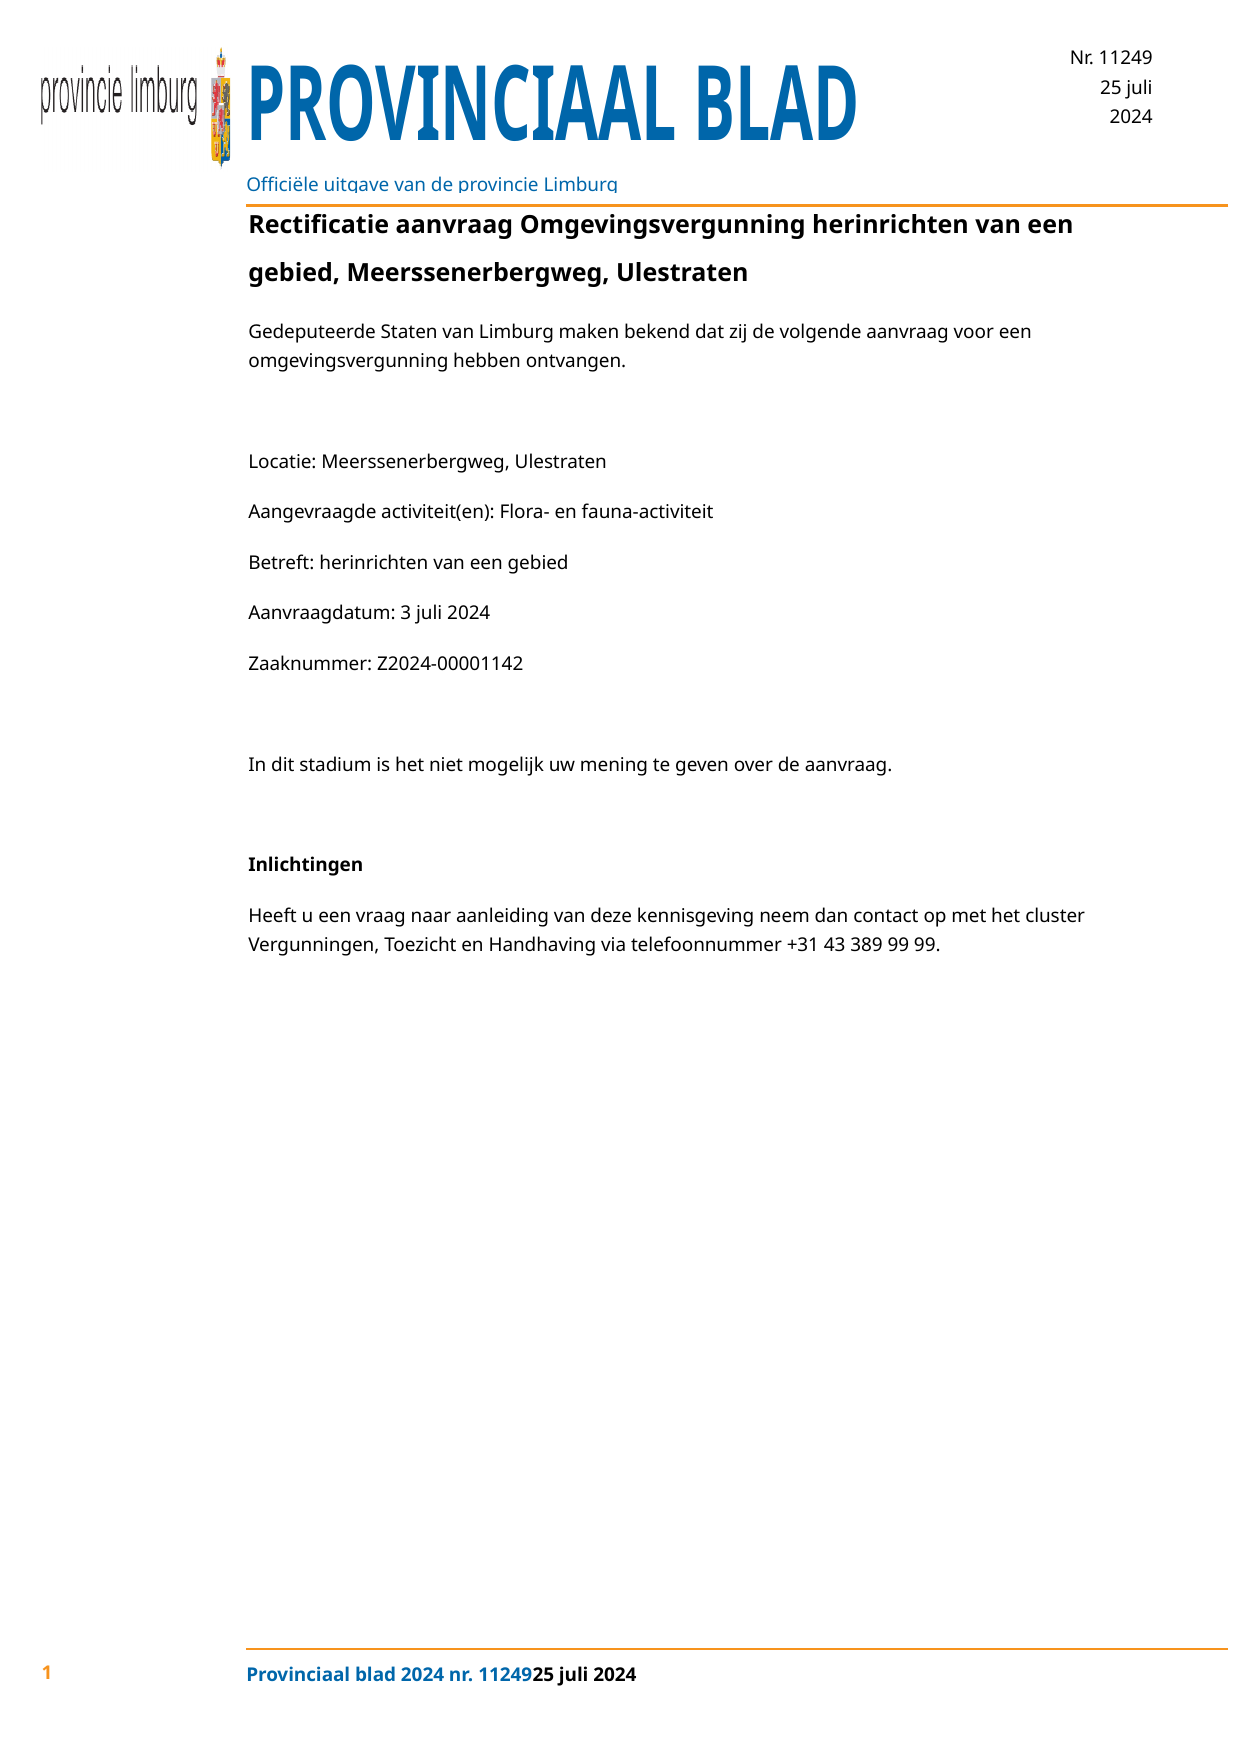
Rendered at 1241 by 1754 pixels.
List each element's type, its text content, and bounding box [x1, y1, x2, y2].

text Zaaknummer: Z2024-00001142 [248, 650, 1152, 676]
text Gedeputeerde Staten van Limburg maken bekend dat zij de volgende aanvraag voor een omgevingsvergunning hebben ontvangen. [248, 318, 1152, 373]
text Aanvraagdatum: 3 juli 2024 [248, 599, 1152, 625]
text Aangevraagde activiteit(en): Flora- en fauna-activiteit [248, 499, 1152, 524]
text Locatie: Meerssenerbergweg, Ulestraten [248, 448, 1152, 474]
text In dit stadium is het niet mogelijk uw mening te geven over de aanvraag. [248, 751, 1152, 777]
text Betreft: herinrichten van een gebied [248, 549, 1152, 575]
text Rectificatie aanvraag Omgevingsvergunning herinrichten van een gebied, Meerssenerbergweg, Ulestraten [248, 207, 1152, 288]
text Inlichtingen [248, 852, 1152, 877]
text Heeft u een vraag naar aanleiding van deze kennisgeving neem dan contact op met het cluster Vergunningen, Toezicht en Handhaving via telefoonnummer +31 43 389 99 99. [248, 902, 1152, 957]
picture [41, 47, 231, 172]
